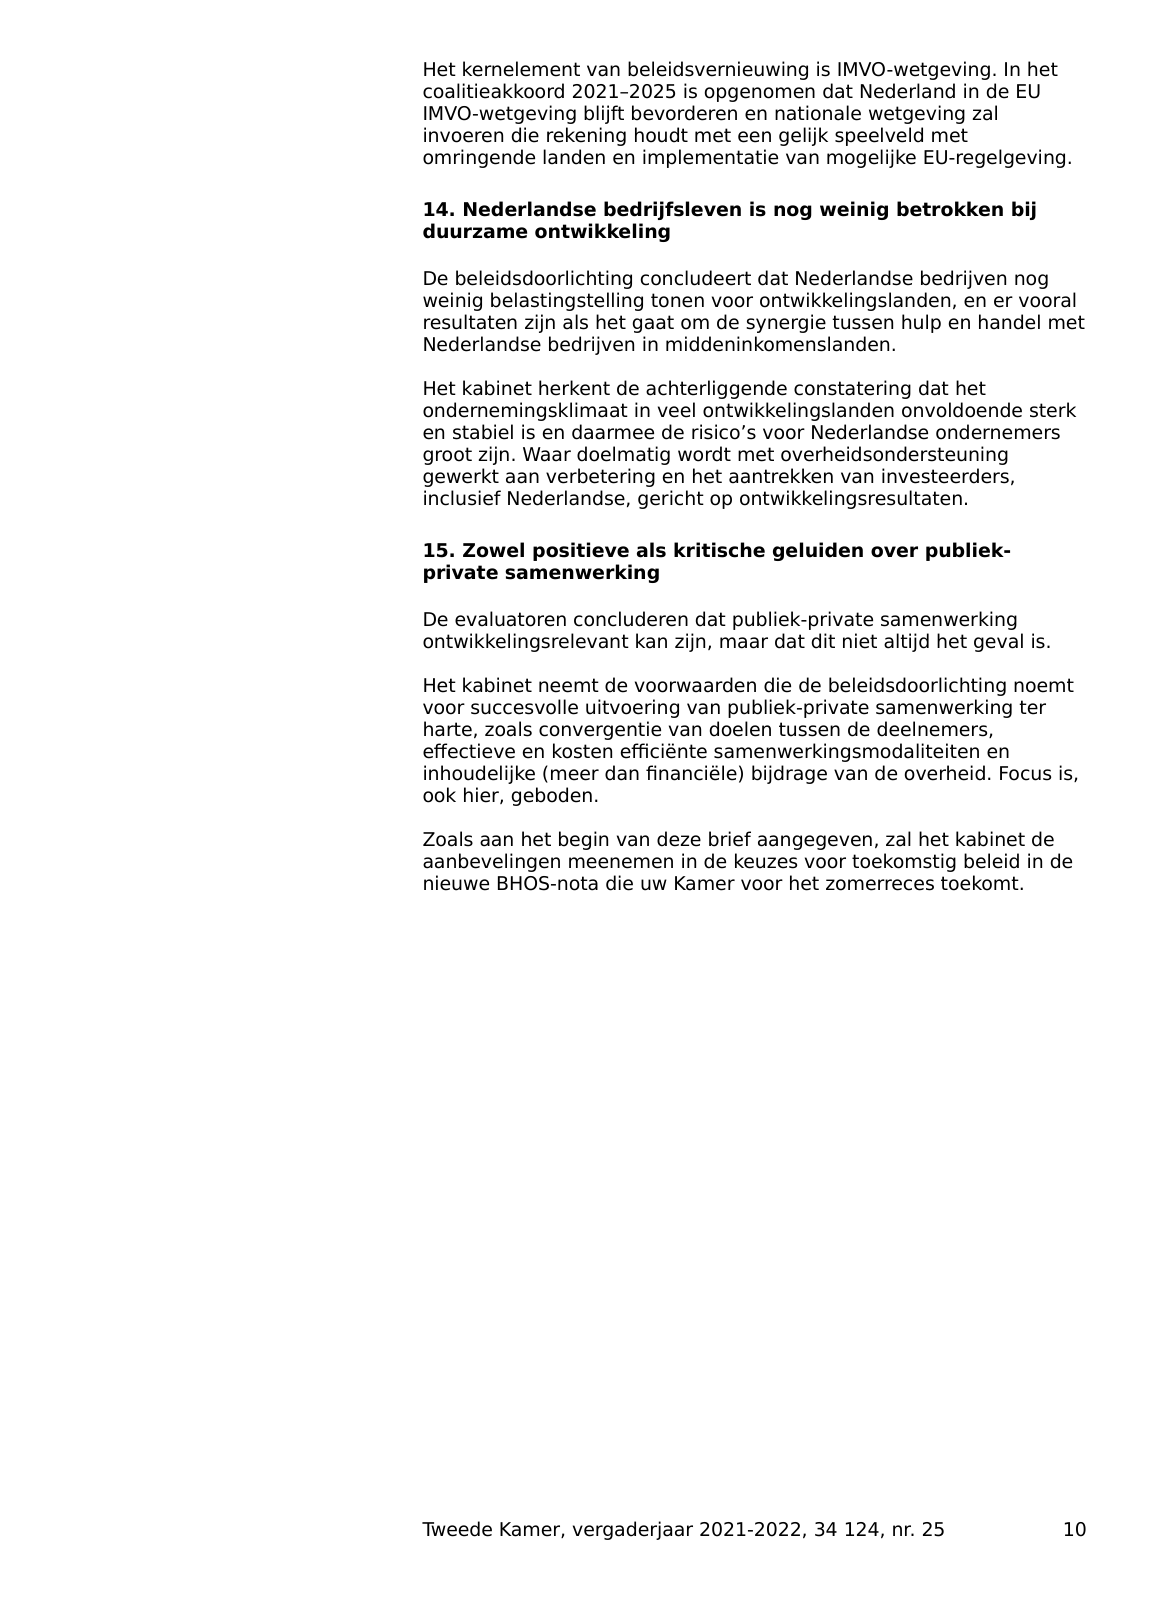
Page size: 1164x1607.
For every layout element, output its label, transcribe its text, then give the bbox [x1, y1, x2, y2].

text Het kabinet neemt de voorwaarden die de beleidsdoorlichting noemt voor succesvolle uitvoering van publiek-private samenwerking ter harte, zoals convergentie van doelen tussen de deelnemers, effectieve en kosten efficiënte samenwerkingsmodaliteiten en inhoudelijke (meer dan financiële) bijdrage van de overheid. Focus is, ook hier, geboden. [422, 675, 1087, 807]
text De beleidsdoorlichting concludeert dat Nederlandse bedrijven nog weinig belastingstelling tonen voor ontwikkelingslanden, en er vooral resultaten zijn als het gaat om de synergie tussen hulp en handel met Nederlandse bedrijven in middeninkomenslanden. [422, 268, 1087, 356]
text Het kernelement van beleidsvernieuwing is IMVO-wetgeving. In het coalitieakkoord 2021–2025 is opgenomen dat Nederland in de EU IMVO-wetgeving blijft bevorderen en nationale wetgeving zal invoeren die rekening houdt met een gelijk speelveld met omringende landen en implementatie van mogelijke EU-regelgeving. [422, 59, 1087, 169]
subtitle 15. Zowel positieve als kritische geluiden over publiek-private samenwerking [422, 540, 1087, 584]
subtitle 14. Nederlandse bedrijfsleven is nog weinig betrokken bij duurzame ontwikkeling [422, 199, 1087, 243]
text Het kabinet herkent de achterliggende constatering dat het ondernemingsklimaat in veel ontwikkelingslanden onvoldoende sterk en stabiel is en daarmee de risico’s voor Nederlandse ondernemers groot zijn. Waar doelmatig wordt met overheidsondersteuning gewerkt aan verbetering en het aantrekken van investeerders, inclusief Nederlandse, gericht op ontwikkelingsresultaten. [422, 378, 1087, 510]
text De evaluatoren concluderen dat publiek-private samenwerking ontwikkelingsrelevant kan zijn, maar dat dit niet altijd het geval is. [422, 609, 1087, 653]
text Zoals aan het begin van deze brief aangegeven, zal het kabinet de aanbevelingen meenemen in de keuzes voor toekomstig beleid in de nieuwe BHOS-nota die uw Kamer voor het zomerreces toekomt. [422, 829, 1087, 895]
